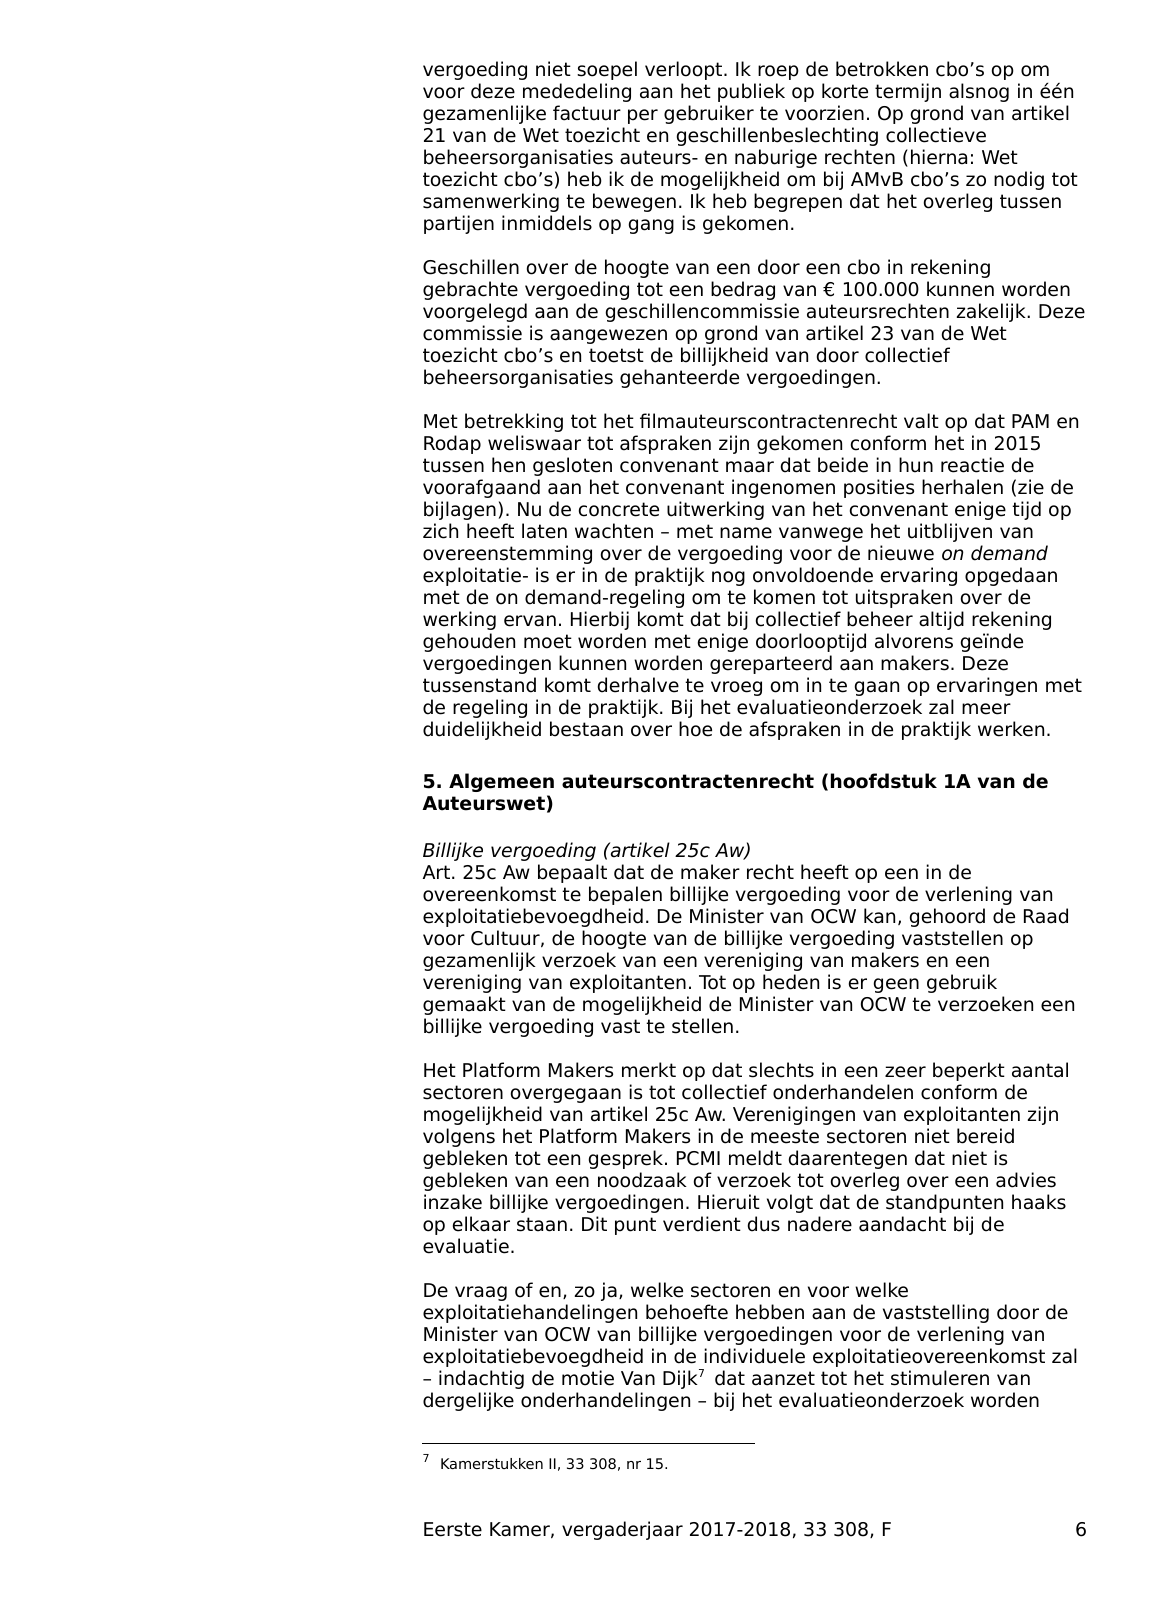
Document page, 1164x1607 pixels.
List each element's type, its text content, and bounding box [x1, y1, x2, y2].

text Art. 25c Aw bepaalt dat de maker recht heeft op een in de overeenkomst te bepalen billijke vergoeding voor de verlening van exploitatiebevoegdheid. De Minister van OCW kan, gehoord de Raad voor Cultuur, de hoogte van de billijke vergoeding vaststellen op gezamenlijk verzoek van een vereniging van makers en een vereniging van exploitanten. Tot op heden is er geen gebruik gemaakt van de mogelijkheid de Minister van OCW te verzoeken een billijke vergoeding vast te stellen. [422, 862, 1087, 1038]
text De vraag of en, zo ja, welke sectoren en voor welke exploitatiehandelingen behoefte hebben aan de vaststelling door de Minister van OCW van billijke vergoedingen voor de verlening van exploitatiebevoegdheid in de individuele exploitatieovereenkomst zal – indachtig de motie Van Dijk dat aanzet tot het stimuleren van dergelijke onderhandelingen – bij het evaluatieonderzoek worden [422, 1280, 1087, 1412]
text Met betrekking tot het filmauteurscontractenrecht valt op dat PAM en Rodap weliswaar tot afspraken zijn gekomen conform het in 2015 tussen hen gesloten convenant maar dat beide in hun reactie de voorafgaand aan het convenant ingenomen posities herhalen (zie de bijlagen). Nu de concrete uitwerking van het convenant enige tijd op zich heeft laten wachten – met name vanwege het uitblijven van overeenstemming over de vergoeding voor de nieuwe on demand exploitatie- is er in de praktijk nog onvoldoende ervaring opgedaan met de on demand-regeling om te komen tot uitspraken over de werking ervan. Hierbij komt dat bij collectief beheer altijd rekening gehouden moet worden met enige doorlooptijd alvorens geïnde vergoedingen kunnen worden gereparteerd aan makers. Deze tussenstand komt derhalve te vroeg om in te gaan op ervaringen met de regeling in de praktijk. Bij het evaluatieonderzoek zal meer duidelijkheid bestaan over hoe de afspraken in de praktijk werken. [422, 411, 1087, 741]
text Billijke vergoeding (artikel 25c Aw) [422, 840, 1087, 862]
subtitle 5. Algemeen auteurscontractenrecht (hoofdstuk 1A van de Auteurswet) [422, 771, 1087, 815]
text Kamerstukken II, 33 308, nr 15. [422, 1452, 1087, 1474]
text Geschillen over de hoogte van een door een cbo in rekening gebrachte vergoeding tot een bedrag van € 100.000 kunnen worden voorgelegd aan de geschillencommissie auteursrechten zakelijk. Deze commissie is aangewezen op grond van artikel 23 van de Wet toezicht cbo’s en toetst de billijkheid van door collectief beheersorganisaties gehanteerde vergoedingen. [422, 257, 1087, 389]
text vergoeding niet soepel verloopt. Ik roep de betrokken cbo’s op om voor deze mededeling aan het publiek op korte termijn alsnog in één gezamenlijke factuur per gebruiker te voorzien. Op grond van artikel 21 van de Wet toezicht en geschillenbeslechting collectieve beheersorganisaties auteurs- en naburige rechten (hierna: Wet toezicht cbo’s) heb ik de mogelijkheid om bij AMvB cbo’s zo nodig tot samenwerking te bewegen. Ik heb begrepen dat het overleg tussen partijen inmiddels op gang is gekomen. [422, 59, 1087, 235]
text Het Platform Makers merkt op dat slechts in een zeer beperkt aantal sectoren overgegaan is tot collectief onderhandelen conform de mogelijkheid van artikel 25c Aw. Verenigingen van exploitanten zijn volgens het Platform Makers in de meeste sectoren niet bereid gebleken tot een gesprek. PCMI meldt daarentegen dat niet is gebleken van een noodzaak of verzoek tot overleg over een advies inzake billijke vergoedingen. Hieruit volgt dat de standpunten haaks op elkaar staan. Dit punt verdient dus nadere aandacht bij de evaluatie. [422, 1060, 1087, 1258]
